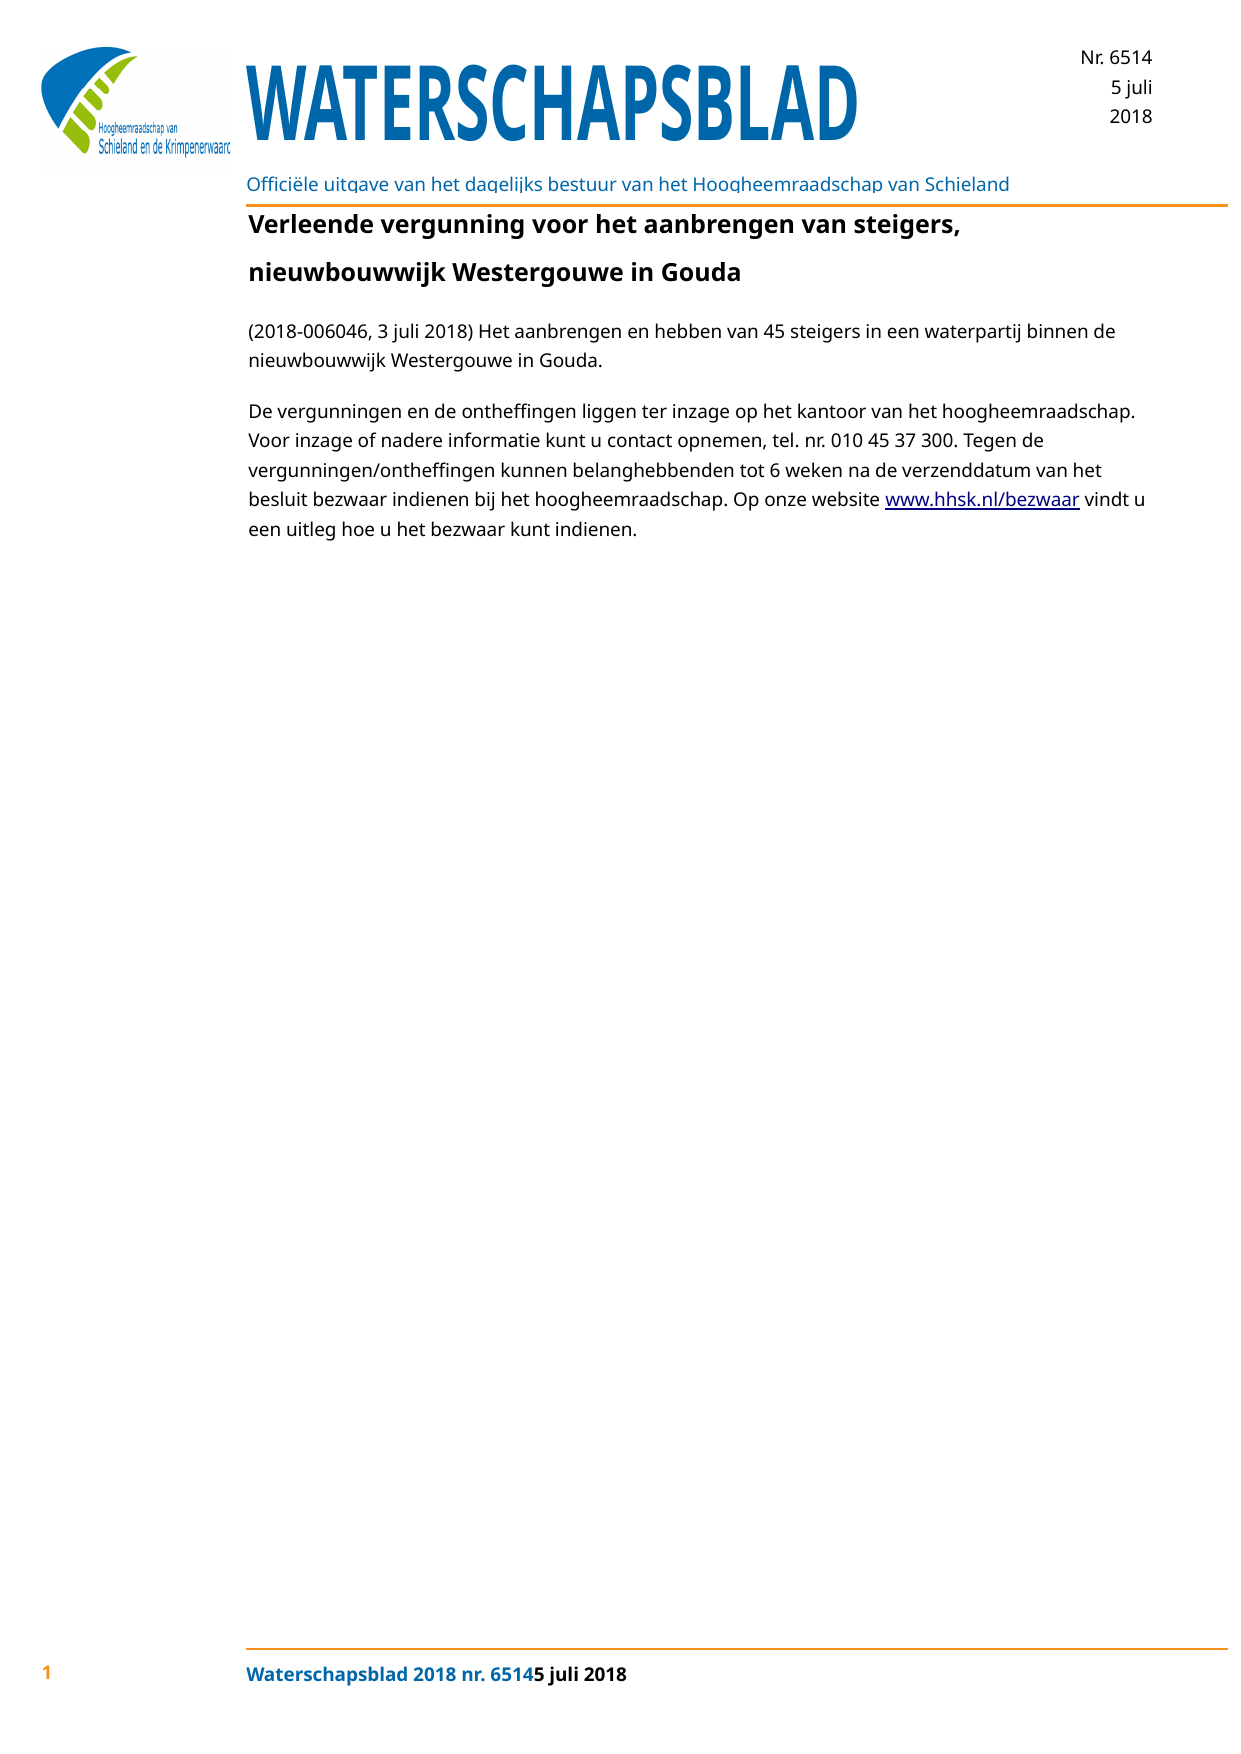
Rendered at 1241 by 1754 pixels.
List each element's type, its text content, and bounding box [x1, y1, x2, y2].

text (2018-006046, 3 juli 2018) Het aanbrengen en hebben van 45 steigers in een waterpartij binnen de nieuwbouwwijk Westergouwe in Gouda. [248, 318, 1152, 373]
text De vergunningen en de ontheffingen liggen ter inzage op het kantoor van het hoogheemraadschap. Voor inzage of nadere informatie kunt u contact opnemen, tel. nr. 010 45 37 300. Tegen de vergunningen/ontheffingen kunnen belanghebbenden tot 6 weken na de verzenddatum van het besluit bezwaar indienen bij het hoogheemraadschap. Op onze website www.hhsk.nl/bezwaar vindt u een uitleg hoe u het bezwaar kunt indienen. [248, 398, 1152, 542]
picture [41, 47, 231, 172]
text Verleende vergunning voor het aanbrengen van steigers, nieuwbouwwijk Westergouwe in Gouda [248, 207, 1152, 288]
